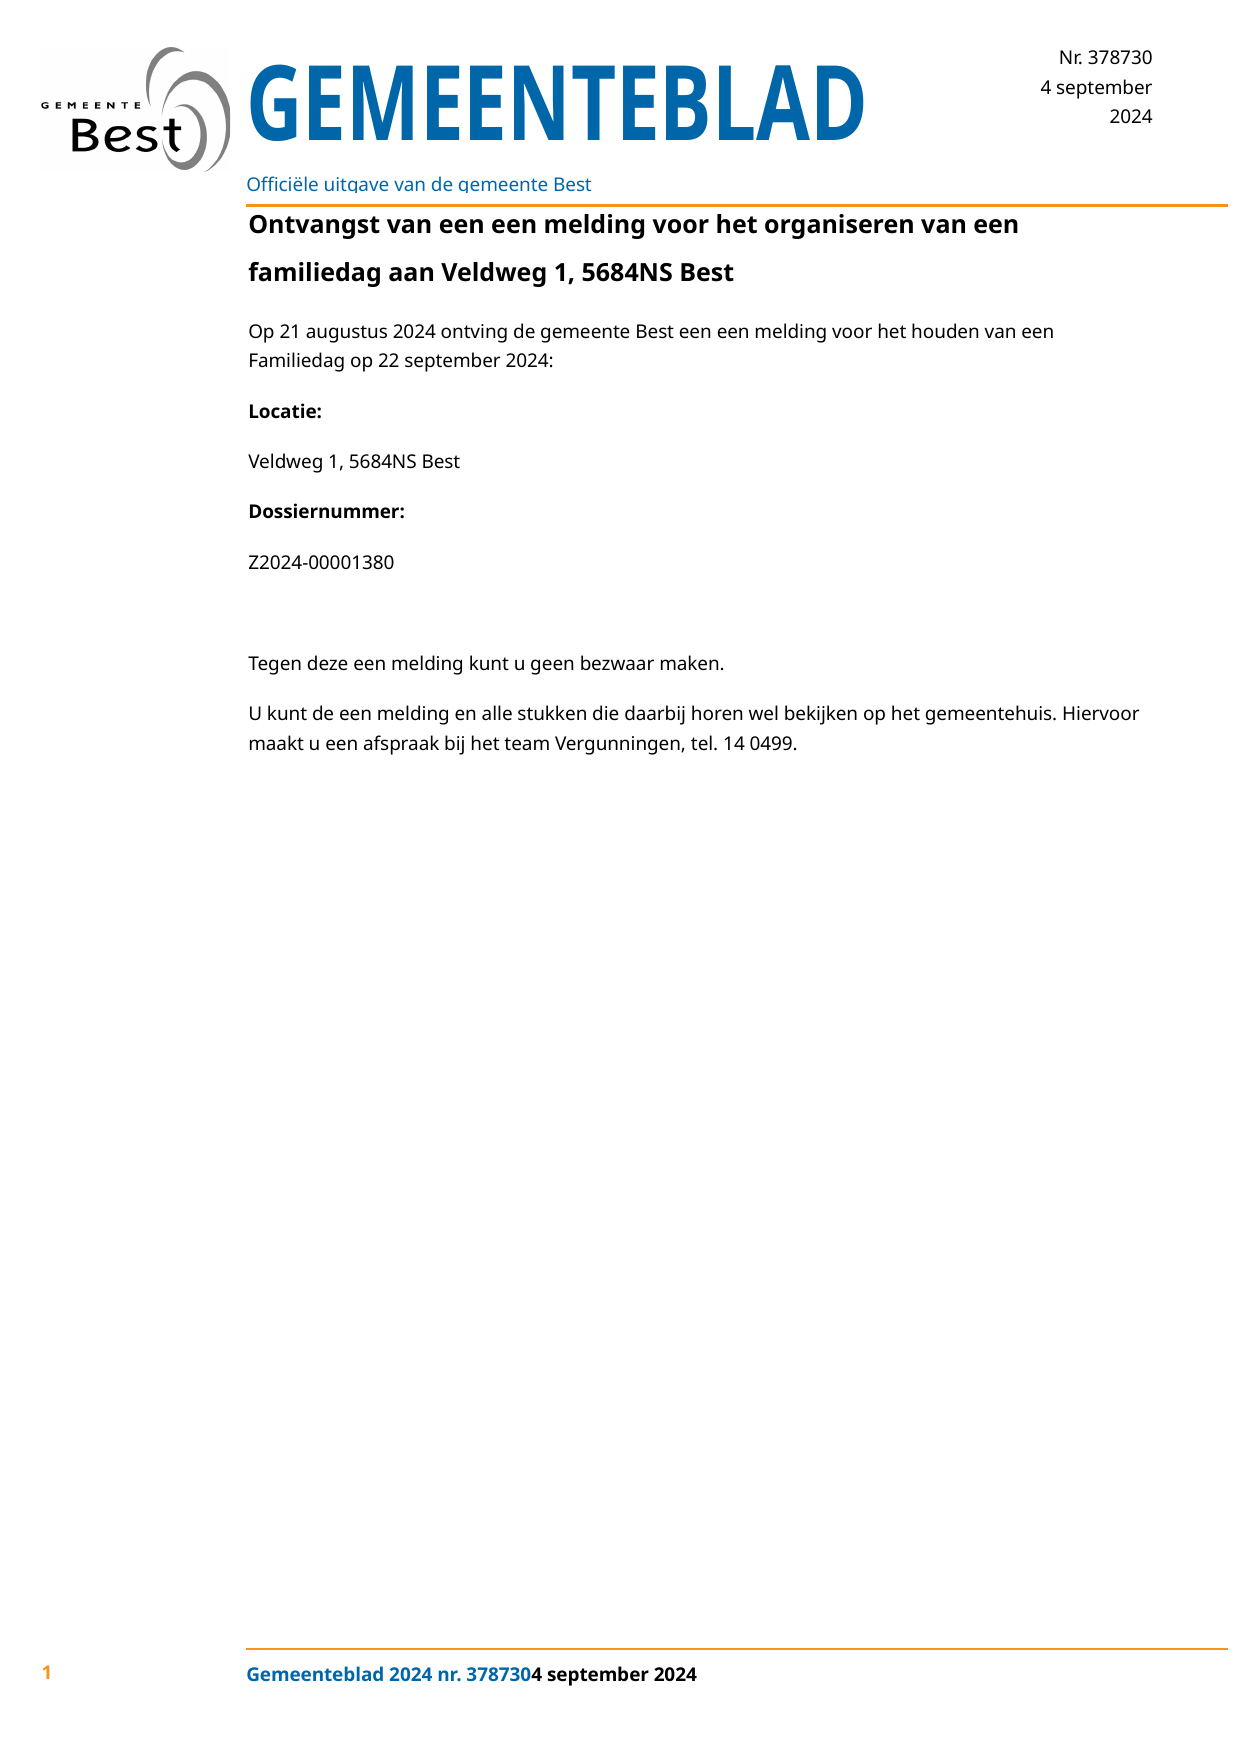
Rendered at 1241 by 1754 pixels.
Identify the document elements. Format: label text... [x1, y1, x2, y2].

text Veldweg 1, 5684NS Best [248, 448, 1152, 474]
text Locatie: [248, 398, 1152, 424]
text Ontvangst van een een melding voor het organiseren van een familiedag aan Veldweg 1, 5684NS Best [248, 207, 1152, 288]
text Tegen deze een melding kunt u geen bezwaar maken. [248, 650, 1152, 676]
text Dossiernummer: [248, 499, 1152, 524]
text U kunt de een melding en alle stukken die daarbij horen wel bekijken op het gemeentehuis. Hiervoor maakt u een afspraak bij het team Vergunningen, tel. 14 0499. [248, 700, 1152, 756]
picture [41, 47, 231, 172]
text Op 21 augustus 2024 ontving de gemeente Best een een melding voor het houden van een Familiedag op 22 september 2024: [248, 318, 1152, 373]
text Z2024-00001380 [248, 549, 1152, 575]
